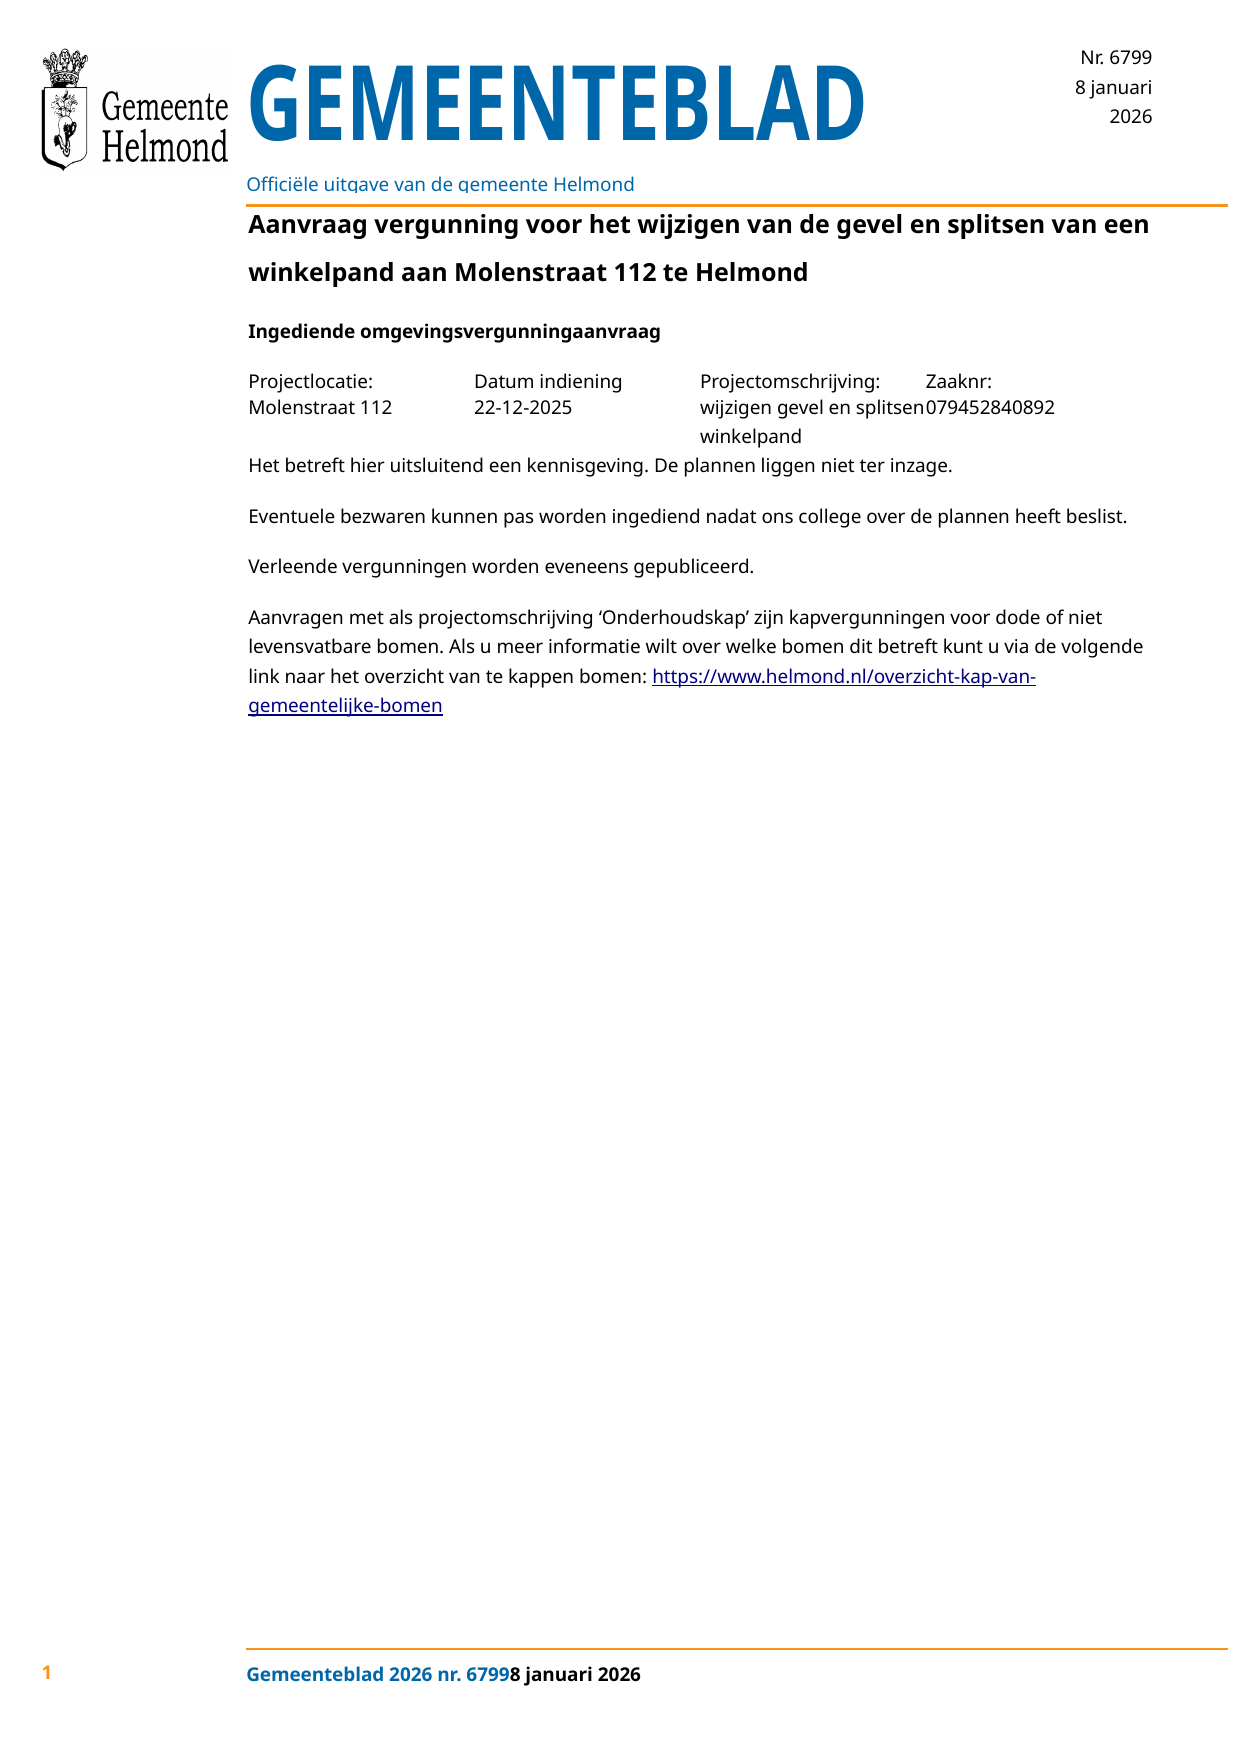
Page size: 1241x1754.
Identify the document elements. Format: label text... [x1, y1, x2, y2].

table_header Projectlocatie: [248, 369, 474, 394]
table_header Datum indiening [474, 369, 700, 394]
table_cell 22-12-2025 [474, 394, 700, 449]
table_cell Molenstraat 112 [248, 394, 474, 449]
text Aanvraag vergunning voor het wijzigen van de gevel en splitsen van een winkelpand aan Molenstraat 112 te Helmond [248, 207, 1152, 288]
table_header Zaaknr: [926, 369, 1152, 394]
table_cell 079452840892 [926, 394, 1152, 449]
text Eventuele bezwaren kunnen pas worden ingediend nadat ons college over de plannen heeft beslist. [248, 503, 1152, 529]
text Ingediende omgevingsvergunningaanvraag [248, 318, 1152, 344]
text Aanvragen met als projectomschrijving ‘Onderhoudskap’ zijn kapvergunningen voor dode of niet levensvatbare bomen. Als u meer informatie wilt over welke bomen dit betreft kunt u via de volgende link naar het overzicht van te kappen bomen: https://www.helmond.nl/overzicht-kap-van-gemeentelijke-bomen [248, 604, 1152, 718]
text Verleende vergunningen worden eveneens gepubliceerd. [248, 553, 1152, 579]
table_cell wijzigen gevel en splitsen winkelpand [700, 394, 926, 449]
picture [41, 47, 231, 172]
table_header Projectomschrijving: [700, 369, 926, 394]
text Het betreft hier uitsluitend een kennisgeving. De plannen liggen niet ter inzage. [248, 453, 1152, 478]
